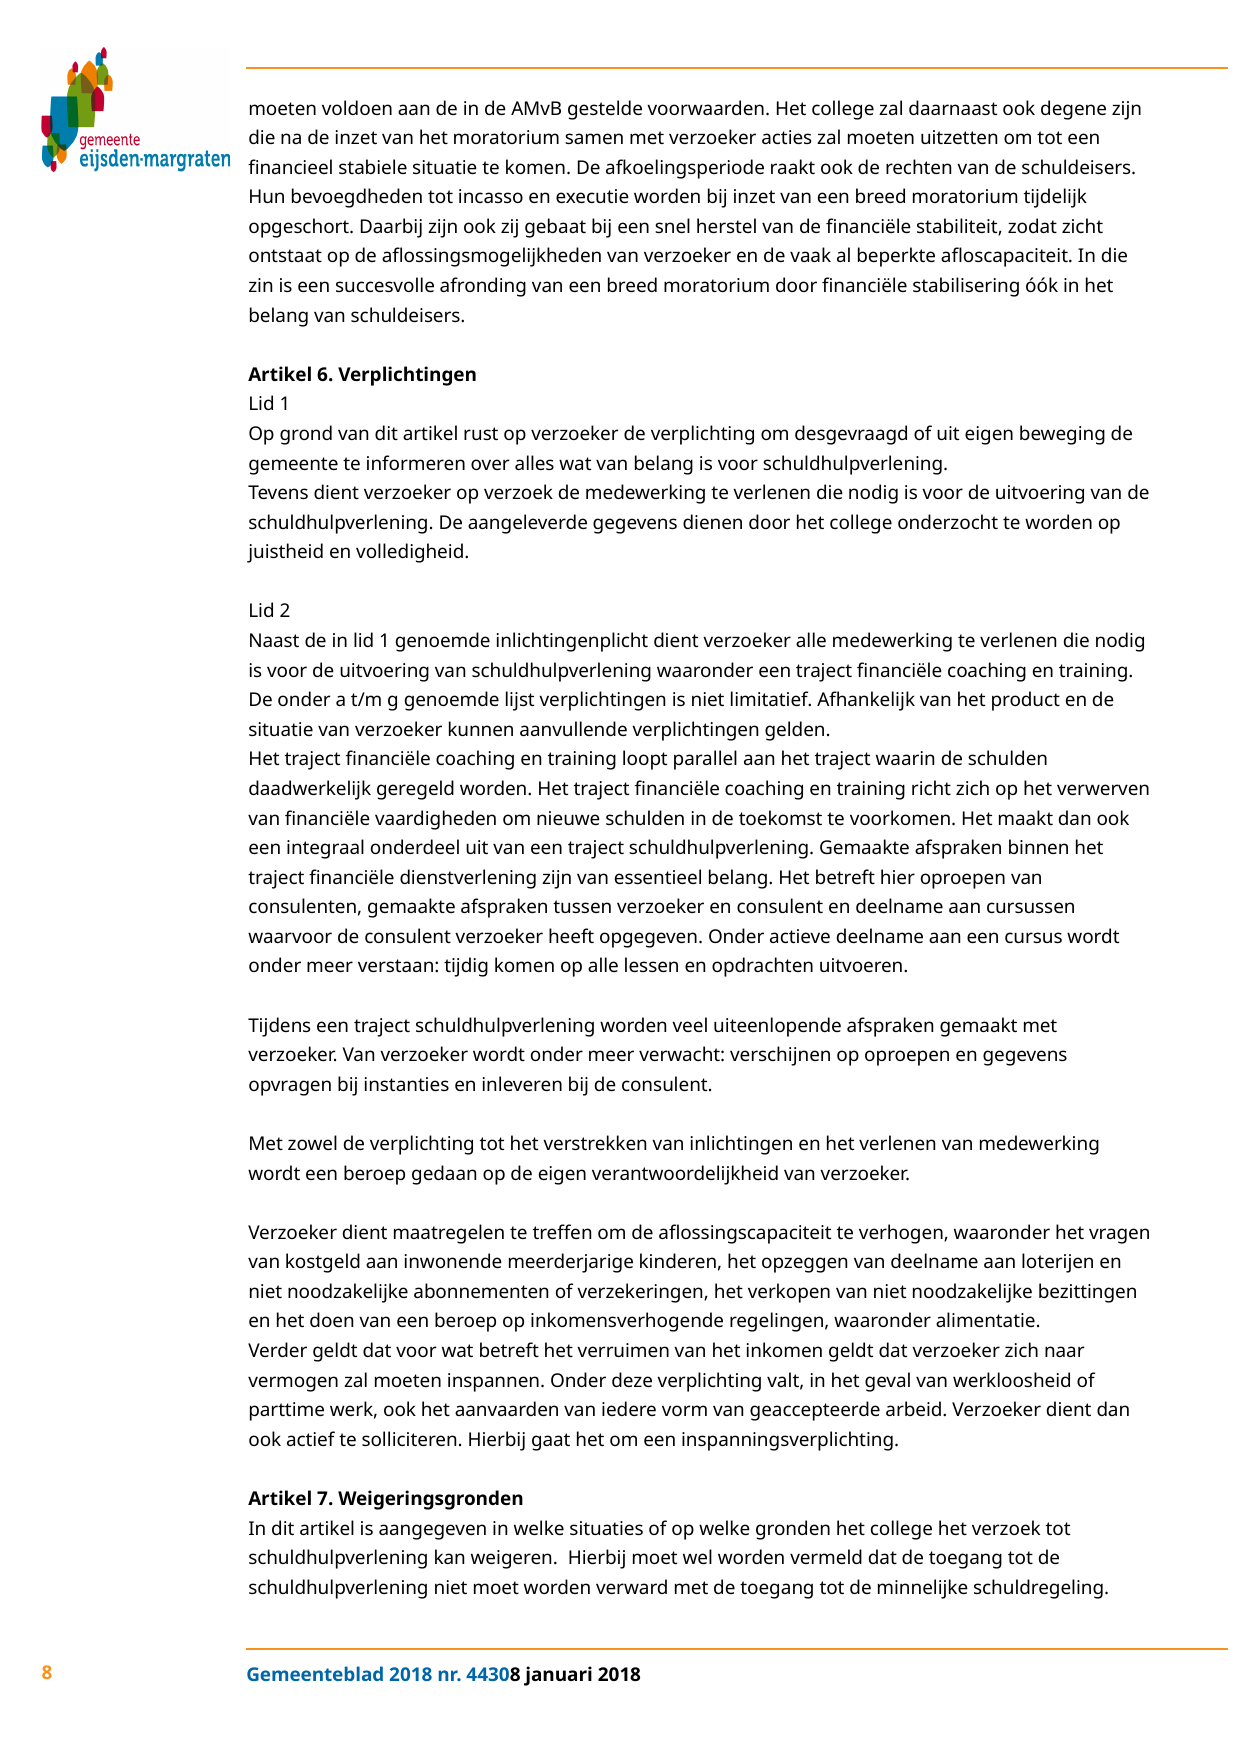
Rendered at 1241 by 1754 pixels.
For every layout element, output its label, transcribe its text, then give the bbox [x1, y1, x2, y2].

text Lid 1 [248, 391, 1152, 416]
text In dit artikel is aangegeven in welke situaties of op welke gronden het college het verzoek tot schuldhulpverlening kan weigeren. Hierbij moet wel worden vermeld dat de toegang tot de schuldhulpverlening niet moet worden verward met de toegang tot de minnelijke schuldregeling. [248, 1515, 1152, 1600]
text Tijdens een traject schuldhulpverlening worden veel uiteenlopende afspraken gemaakt met verzoeker. Van verzoeker wordt onder meer verwacht: verschijnen op oproepen en gegevens opvragen bij instanties en inleveren bij de consulent. [248, 1012, 1152, 1097]
text daadwerkelijk geregeld worden. Het traject financiële coaching en training richt zich op het verwerven van financiële vaardigheden om nieuwe schulden in de toekomst te voorkomen. Het maakt dan ook een integraal onderdeel uit van een traject schuldhulpverlening. Gemaakte afspraken binnen het traject financiële dienstverlening zijn van essentieel belang. Het betreft hier oproepen van consulenten, gemaakte afspraken tussen verzoeker en consulent en deelname aan cursussen waarvoor de consulent verzoeker heeft opgegeven. Onder actieve deelname aan een cursus wordt onder meer verstaan: tijdig komen op alle lessen en opdrachten uitvoeren. [248, 775, 1152, 978]
text Artikel 6. Verplichtingen [248, 361, 1152, 387]
text Het traject financiële coaching en training loopt parallel aan het traject waarin de schulden [248, 746, 1152, 771]
text Artikel 7. Weigeringsgronden [248, 1485, 1152, 1511]
picture [41, 47, 231, 172]
text Tevens dient verzoeker op verzoek de medewerking te verlenen die nodig is voor de uitvoering van de schuldhulpverlening. De aangeleverde gegevens dienen door het college onderzocht te worden op juistheid en volledigheid. [248, 479, 1152, 564]
text Naast de in lid 1 genoemde inlichtingenplicht dient verzoeker alle medewerking te verlenen die nodig is voor de uitvoering van schuldhulpverlening waaronder een traject financiële coaching en training. De onder a t/m g genoemde lijst verplichtingen is niet limitatief. Afhankelijk van het product en de situatie van verzoeker kunnen aanvullende verplichtingen gelden. [248, 627, 1152, 742]
text Lid 2 [248, 598, 1152, 623]
text moeten voldoen aan de in de AMvB gestelde voorwaarden. Het college zal daarnaast ook degene zijn die na de inzet van het moratorium samen met verzoeker acties zal moeten uitzetten om tot een financieel stabiele situatie te komen. De afkoelingsperiode raakt ook de rechten van de schuldeisers. Hun bevoegdheden tot incasso en executie worden bij inzet van een breed moratorium tijdelijk opgeschort. Daarbij zijn ook zij gebaat bij een snel herstel van de financiële stabiliteit, zodat zicht ontstaat op de aflossingsmogelijkheden van verzoeker en de vaak al beperkte afloscapaciteit. In die zin is een succesvolle afronding van een breed moratorium door financiële stabilisering óók in het belang van schuldeisers. [248, 95, 1152, 328]
text Met zowel de verplichting tot het verstrekken van inlichtingen en het verlenen van medewerking wordt een beroep gedaan op de eigen verantwoordelijkheid van verzoeker. [248, 1130, 1152, 1186]
text Verder geldt dat voor wat betreft het verruimen van het inkomen geldt dat verzoeker zich naar vermogen zal moeten inspannen. Onder deze verplichting valt, in het geval van werkloosheid of parttime werk, ook het aanvaarden van iedere vorm van geaccepteerde arbeid. Verzoeker dient dan ook actief te solliciteren. Hierbij gaat het om een inspanningsverplichting. [248, 1337, 1152, 1452]
text Verzoeker dient maatregelen te treffen om de aflossingscapaciteit te verhogen, waaronder het vragen van kostgeld aan inwonende meerderjarige kinderen, het opzeggen van deelname aan loterijen en niet noodzakelijke abonnementen of verzekeringen, het verkopen van niet noodzakelijke bezittingen en het doen van een beroep op inkomensverhogende regelingen, waaronder alimentatie. [248, 1219, 1152, 1333]
text Op grond van dit artikel rust op verzoeker de verplichting om desgevraagd of uit eigen beweging de gemeente te informeren over alles wat van belang is voor schuldhulpverlening. [248, 420, 1152, 476]
